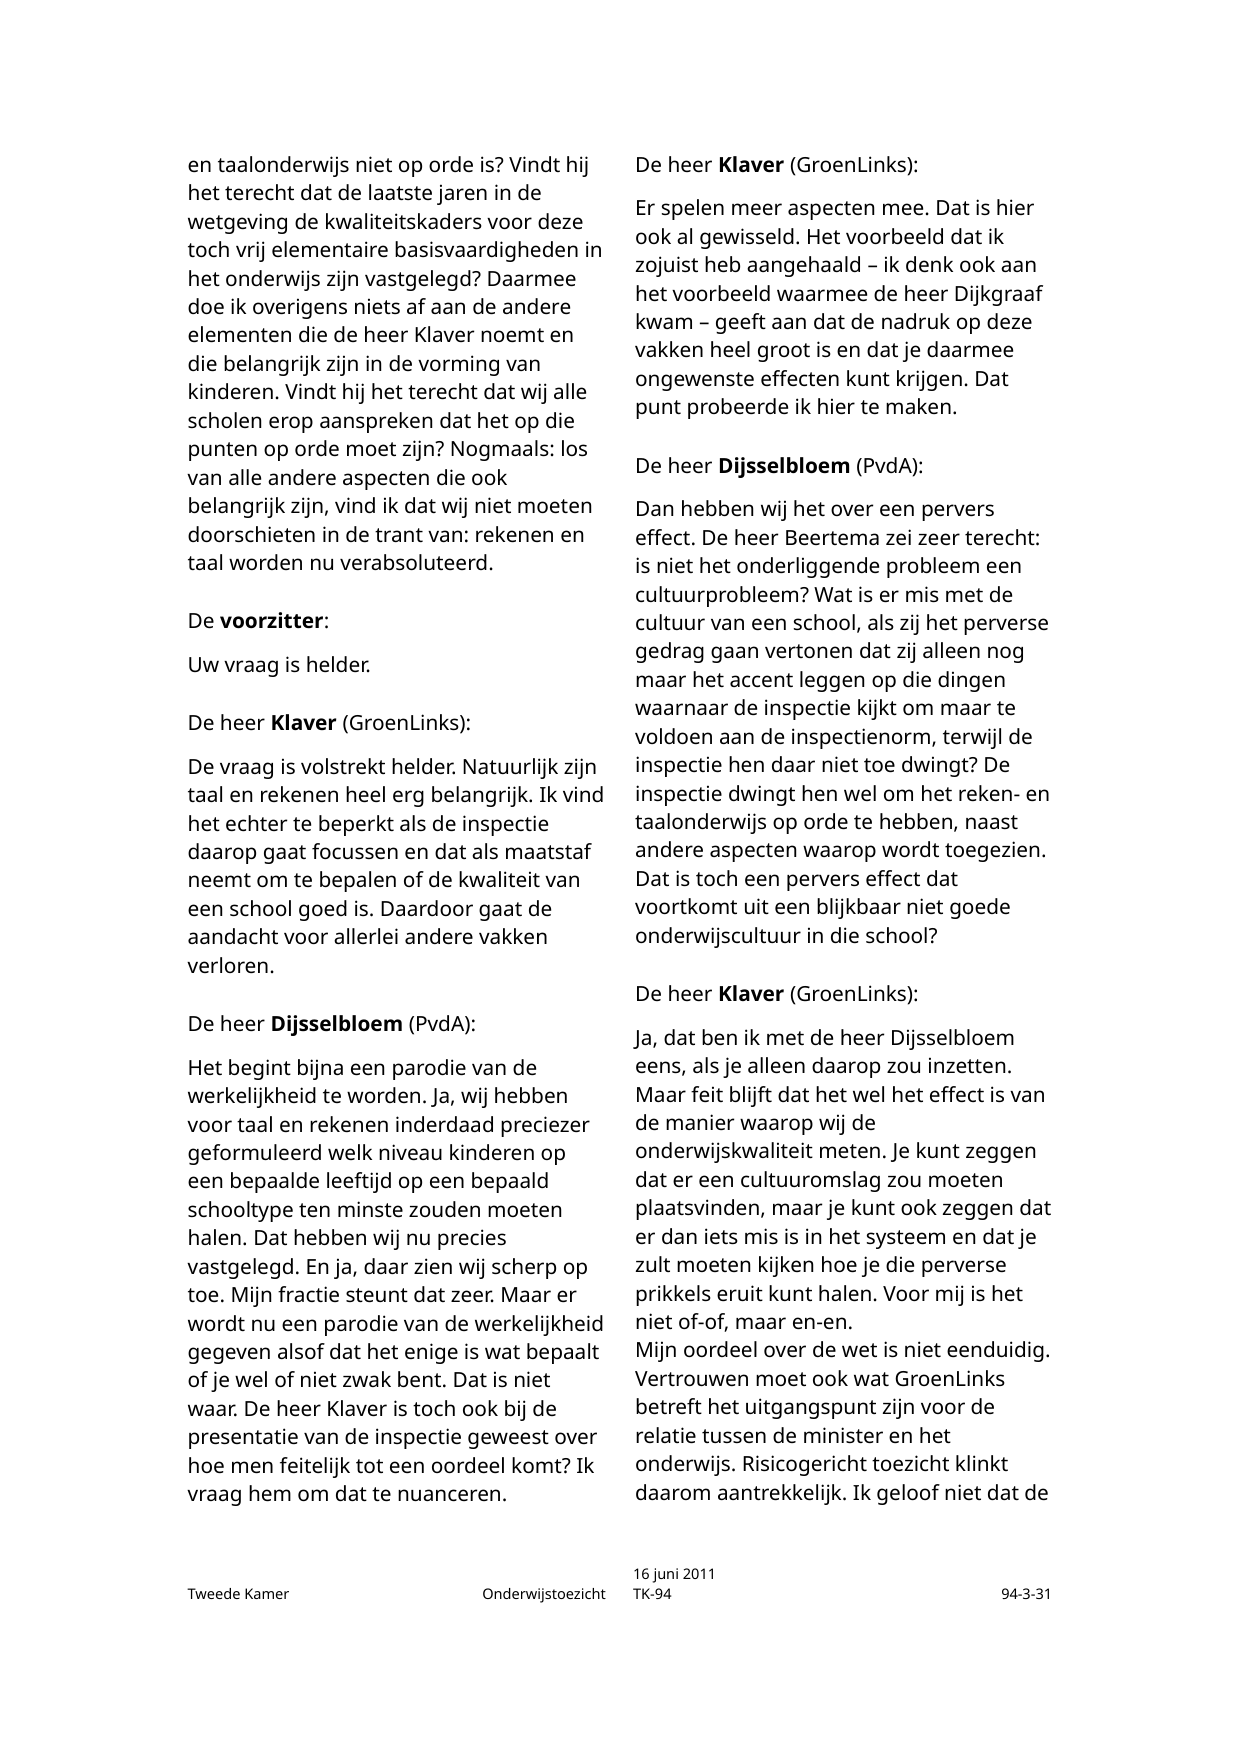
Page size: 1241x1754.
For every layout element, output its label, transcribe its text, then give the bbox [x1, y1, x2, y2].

text Uw vraag is helder. [187, 650, 605, 678]
text De heer Dijsselbloem (PvdA): [187, 1009, 605, 1038]
text en taalonderwijs niet op orde is? Vindt hij het terecht dat de laatste jaren in de wetgeving de kwaliteitskaders voor deze toch vrij elementaire basisvaardigheden in het onderwijs zijn vastgelegd? Daarmee doe ik overigens niets af aan de andere elementen die de heer Klaver noemt en die belangrijk zijn in de vorming van kinderen. Vindt hij het terecht dat wij alle scholen erop aanspreken dat het op die punten op orde moet zijn? Nogmaals: los van alle andere aspecten die ook belangrijk zijn, vind ik dat wij niet moeten doorschieten in de trant van: rekenen en taal worden nu verabsoluteerd. [187, 150, 605, 577]
text De voorzitter: [187, 607, 605, 635]
text Mijn oordeel over de wet is niet eenduidig. Vertrouwen moet ook wat GroenLinks betreft het uitgangspunt zijn voor de relatie tussen de minister en het onderwijs. Risicogericht toezicht klinkt daarom aantrekkelijk. Ik geloof niet dat de [635, 1336, 1053, 1506]
text De heer Dijsselbloem (PvdA): [635, 451, 1053, 479]
text De heer Klaver (GroenLinks): [187, 708, 605, 737]
text De heer Klaver (GroenLinks): [635, 150, 1053, 178]
text De heer Klaver (GroenLinks): [635, 979, 1053, 1008]
text De vraag is volstrekt helder. Natuurlijk zijn taal en rekenen heel erg belangrijk. Ik vind het echter te beperkt als de inspectie daarop gaat focussen en dat als maatstaf neemt om te bepalen of de kwaliteit van een school goed is. Daardoor gaat de aandacht voor allerlei andere vakken verloren. [187, 752, 605, 979]
text Het begint bijna een parodie van de werkelijkheid te worden. Ja, wij hebben voor taal en rekenen inderdaad preciezer geformuleerd welk niveau kinderen op een bepaalde leeftijd op een bepaald schooltype ten minste zouden moeten halen. Dat hebben wij nu precies vastgelegd. En ja, daar zien wij scherp op toe. Mijn fractie steunt dat zeer. Maar er wordt nu een parodie van de werkelijkheid gegeven alsof dat het enige is wat bepaalt of je wel of niet zwak bent. Dat is niet waar. De heer Klaver is toch ook bij de presentatie van de inspectie geweest over hoe men feitelijk tot een oordeel komt? Ik vraag hem om dat te nuanceren. [187, 1053, 605, 1508]
text Dan hebben wij het over een pervers effect. De heer Beertema zei zeer terecht: is niet het onderliggende probleem een cultuurprobleem? Wat is er mis met de cultuur van een school, als zij het perverse gedrag gaan vertonen dat zij alleen nog maar het accent leggen op die dingen waarnaar de inspectie kijkt om maar te voldoen aan de inspectienorm, terwijl de inspectie hen daar niet toe dwingt? De inspectie dwingt hen wel om het reken- en taalonderwijs op orde te hebben, naast andere aspecten waarop wordt toegezien. Dat is toch een pervers effect dat voortkomt uit een blijkbaar niet goede onderwijscultuur in die school? [635, 494, 1053, 949]
text Ja, dat ben ik met de heer Dijsselbloem eens, als je alleen daarop zou inzetten. Maar feit blijft dat het wel het effect is van de manier waarop wij de onderwijskwaliteit meten. Je kunt zeggen dat er een cultuuromslag zou moeten plaatsvinden, maar je kunt ook zeggen dat er dan iets mis is in het systeem en dat je zult moeten kijken hoe je die perverse prikkels eruit kunt halen. Voor mij is het niet of-of, maar en-en. [635, 1023, 1053, 1336]
text Er spelen meer aspecten mee. Dat is hier ook al gewisseld. Het voorbeeld dat ik zojuist heb aangehaald – ik denk ook aan het voorbeeld waarmee de heer Dijkgraaf kwam – geeft aan dat de nadruk op deze vakken heel groot is en dat je daarmee ongewenste effecten kunt krijgen. Dat punt probeerde ik hier te maken. [635, 193, 1053, 421]
